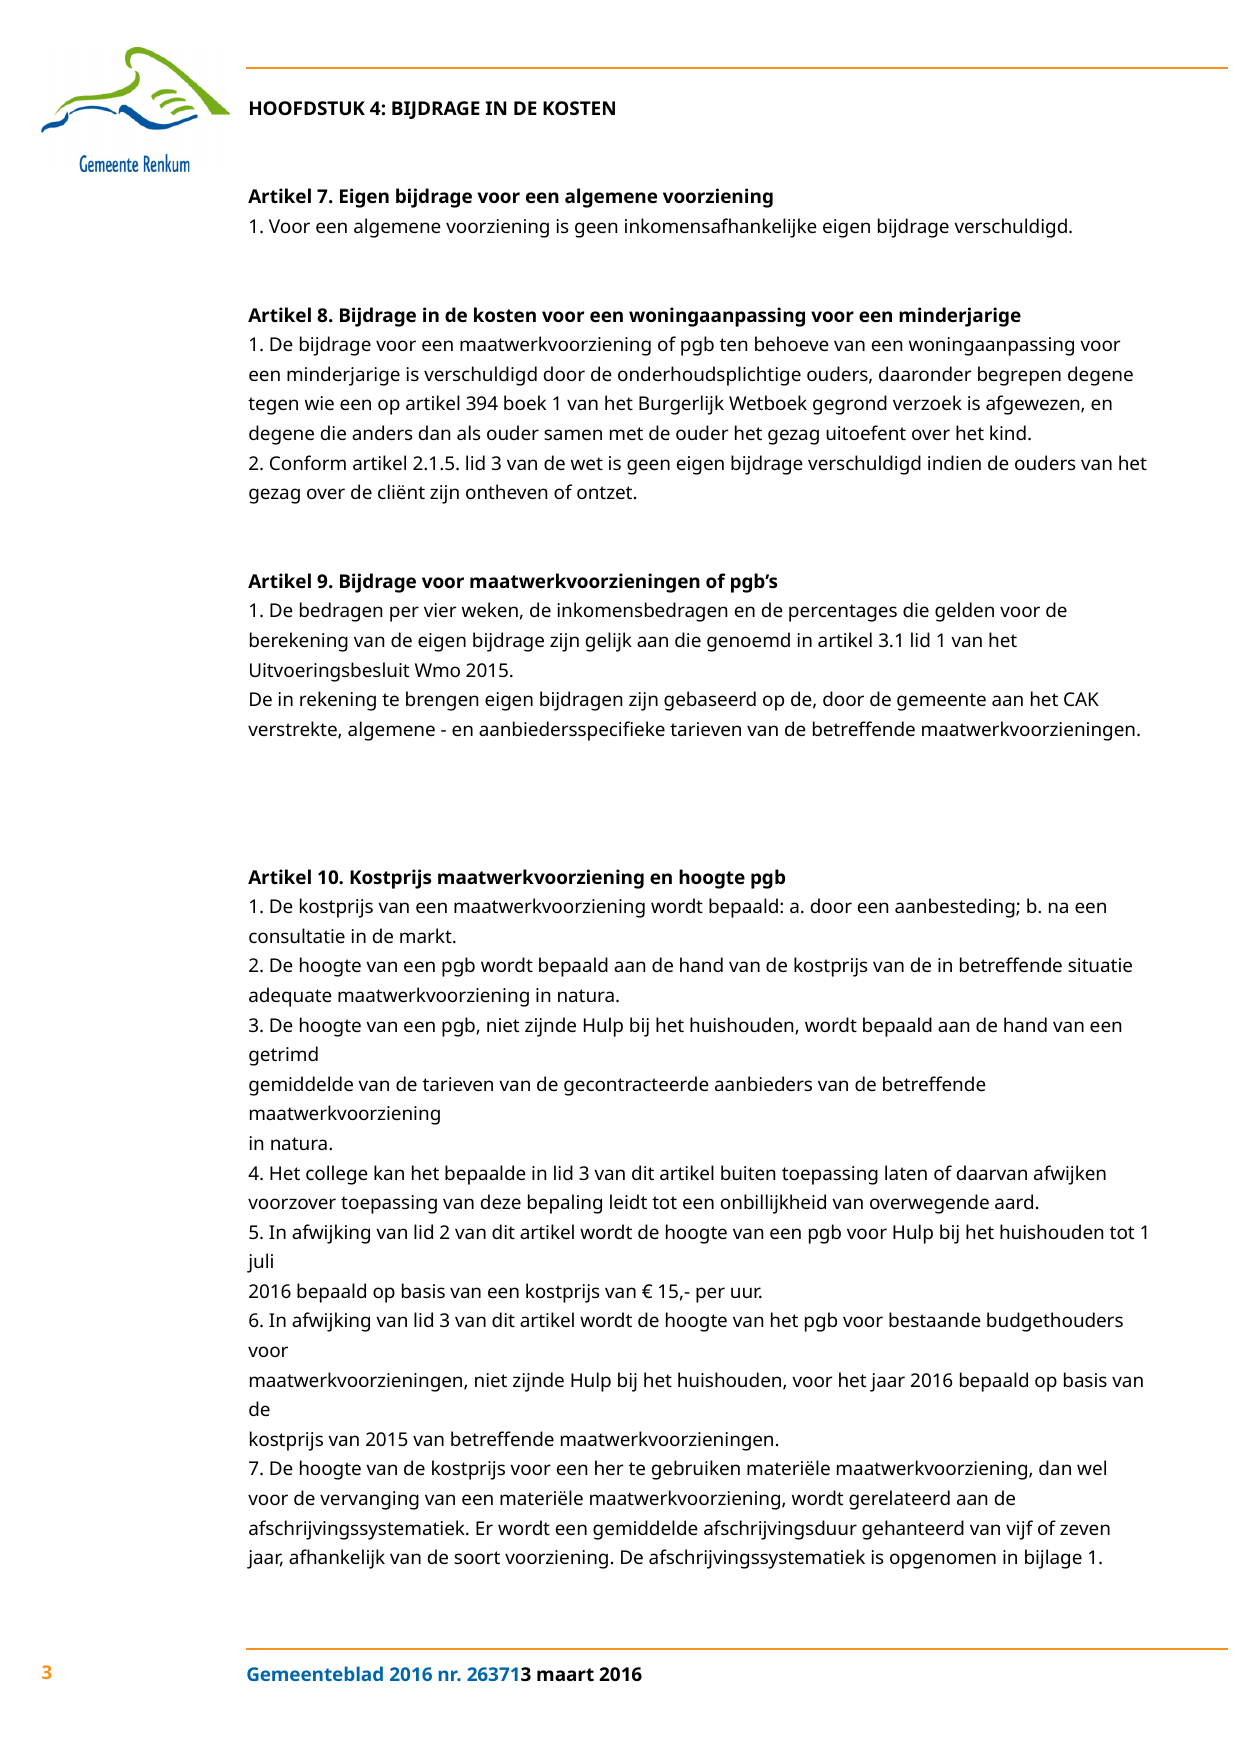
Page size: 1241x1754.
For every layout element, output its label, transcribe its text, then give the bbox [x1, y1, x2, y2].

text gemiddelde van de tarieven van de gecontracteerde aanbieders van de betreffende maatwerkvoorziening [248, 1071, 1152, 1126]
text 7. De hoogte van de kostprijs voor een her te gebruiken materiële maatwerkvoorziening, dan wel voor de vervanging van een materiële maatwerkvoorziening, wordt gerelateerd aan de afschrijvingssystematiek. Er wordt een gemiddelde afschrijvingsduur gehanteerd van vijf of zeven jaar, afhankelijk van de soort voorziening. De afschrijvingssystematiek is opgenomen in bijlage 1. [248, 1456, 1152, 1570]
text 1. De bedragen per vier weken, de inkomensbedragen en de percentages die gelden voor de berekening van de eigen bijdrage zijn gelijk aan die genoemd in artikel 3.1 lid 1 van het Uitvoeringsbesluit Wmo 2015. [248, 598, 1152, 683]
text 4. Het college kan het bepaalde in lid 3 van dit artikel buiten toepassing laten of daarvan afwijken voorzover toepassing van deze bepaling leidt tot een onbillijkheid van overwegende aard. [248, 1160, 1152, 1215]
text 2016 bepaald op basis van een kostprijs van € 15,- per uur. [248, 1278, 1152, 1304]
text HOOFDSTUK 4: BIJDRAGE IN DE KOSTEN [248, 95, 1152, 121]
text 3. De hoogte van een pgb, niet zijnde Hulp bij het huishouden, wordt bepaald aan de hand van een getrimd [248, 1012, 1152, 1067]
text 2. De hoogte van een pgb wordt bepaald aan de hand van de kostprijs van de in betreffende situatie [248, 953, 1152, 978]
text 2. Conform artikel 2.1.5. lid 3 van de wet is geen eigen bijdrage verschuldigd indien de ouders van het gezag over de cliënt zijn ontheven of ontzet. [248, 450, 1152, 505]
text Artikel 10. Kostprijs maatwerkvoorziening en hoogte pgb [248, 864, 1152, 890]
text De in rekening te brengen eigen bijdragen zijn gebaseerd op de, door de gemeente aan het CAK verstrekte, algemene - en aanbiedersspecifieke tarieven van de betreffende maatwerkvoorzieningen. [248, 686, 1152, 742]
text adequate maatwerkvoorziening in natura. [248, 982, 1152, 1008]
text Artikel 9. Bijdrage voor maatwerkvoorzieningen of pgb’s [248, 568, 1152, 594]
text maatwerkvoorzieningen, niet zijnde Hulp bij het huishouden, voor het jaar 2016 bepaald op basis van de [248, 1367, 1152, 1422]
text kostprijs van 2015 van betreffende maatwerkvoorzieningen. [248, 1426, 1152, 1452]
text 6. In afwijking van lid 3 van dit artikel wordt de hoogte van het pgb voor bestaande budgethouders voor [248, 1308, 1152, 1363]
text Artikel 8. Bijdrage in de kosten voor een woningaanpassing voor een minderjarige [248, 302, 1152, 328]
text 1. Voor een algemene voorziening is geen inkomensafhankelijke eigen bijdrage verschuldigd. [248, 213, 1152, 239]
text 1. De bijdrage voor een maatwerkvoorziening of pgb ten behoeve van een woningaanpassing voor een minderjarige is verschuldigd door de onderhoudsplichtige ouders, daaronder begrepen degene tegen wie een op artikel 394 boek 1 van het Burgerlijk Wetboek gegrond verzoek is afgewezen, en degene die anders dan als ouder samen met de ouder het gezag uitoefent over het kind. [248, 331, 1152, 446]
picture [41, 47, 231, 172]
text 5. In afwijking van lid 2 van dit artikel wordt de hoogte van een pgb voor Hulp bij het huishouden tot 1 juli [248, 1219, 1152, 1274]
text 1. De kostprijs van een maatwerkvoorziening wordt bepaald: a. door een aanbesteding; b. na een consultatie in de markt. [248, 893, 1152, 949]
text Artikel 7. Eigen bijdrage voor een algemene voorziening [248, 183, 1152, 209]
text in natura. [248, 1130, 1152, 1156]
